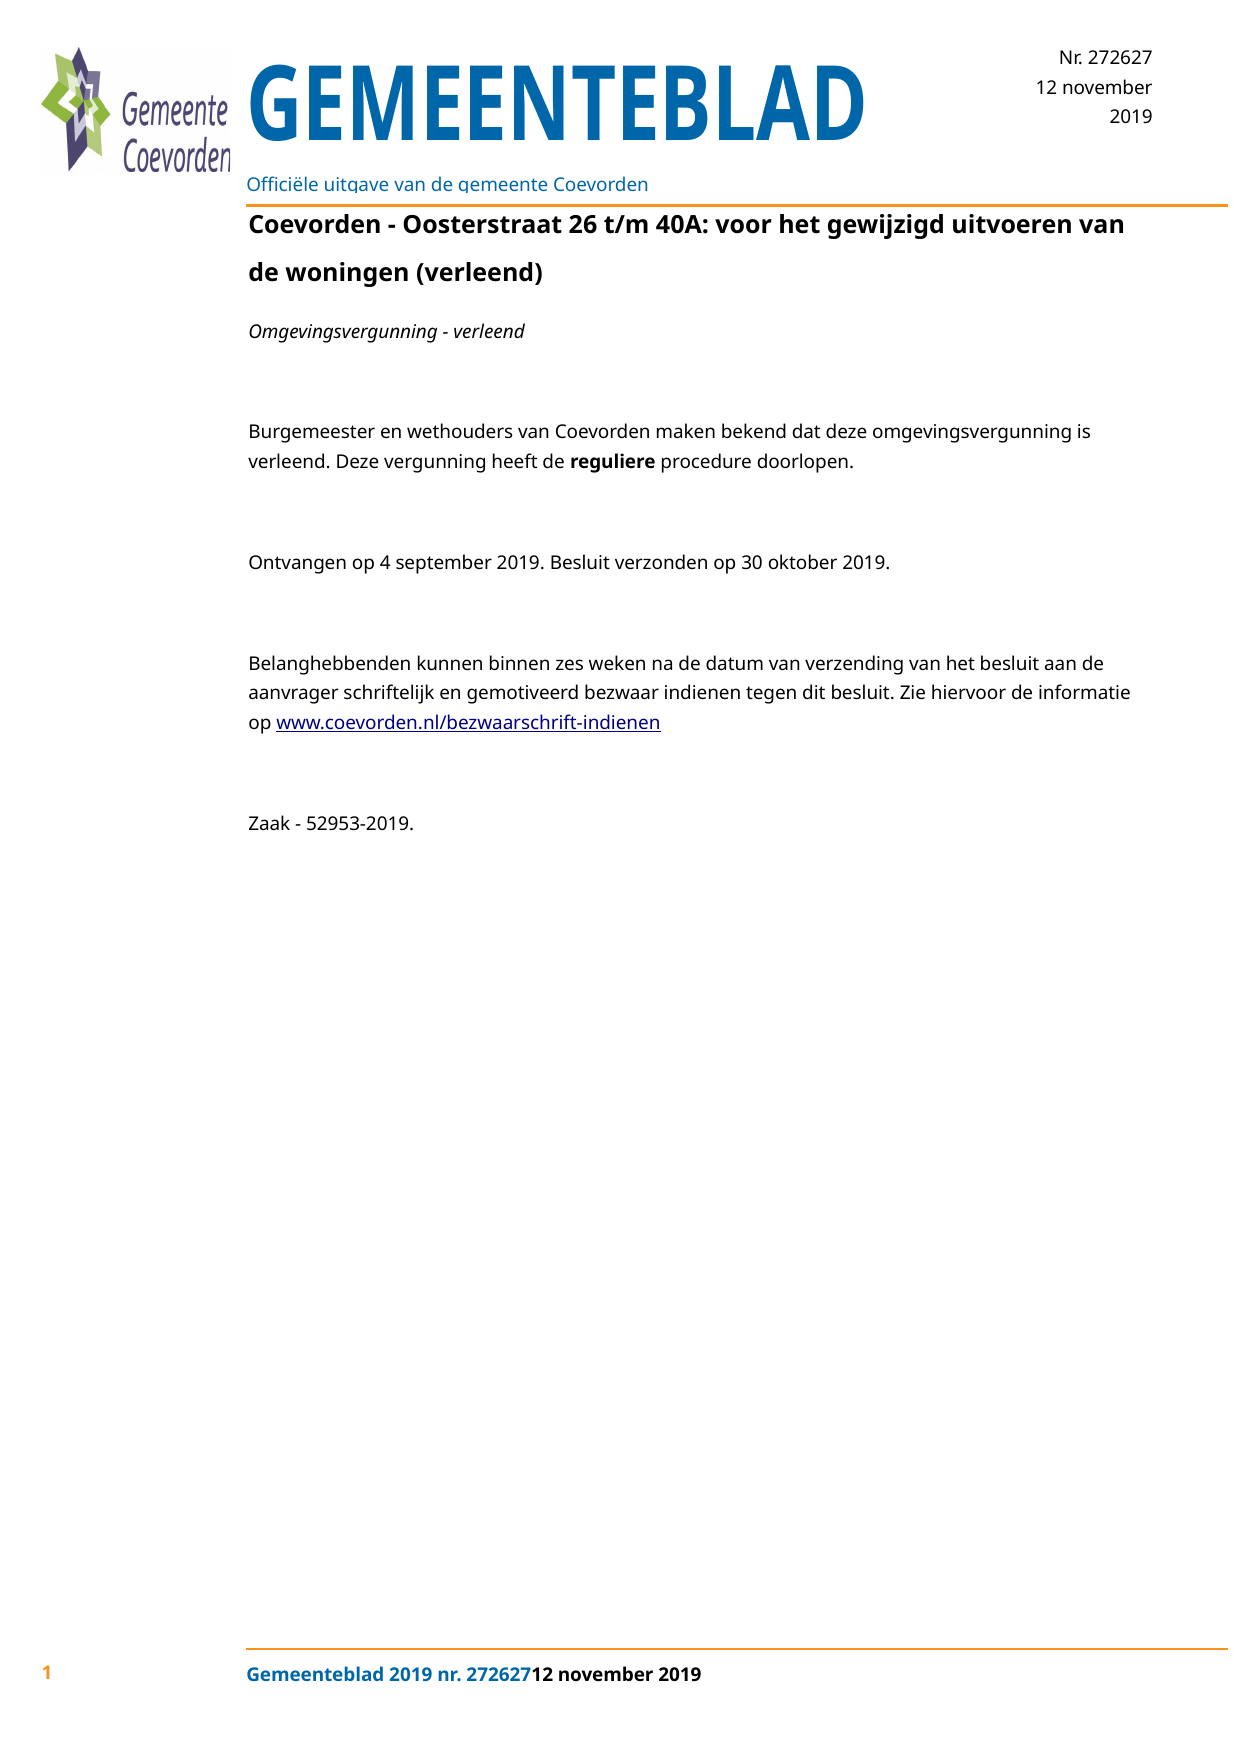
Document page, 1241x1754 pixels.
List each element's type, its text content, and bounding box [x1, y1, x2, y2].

text Ontvangen op 4 september 2019. Besluit verzonden op 30 oktober 2019. [248, 549, 1152, 575]
text Belanghebbenden kunnen binnen zes weken na de datum van verzending van het besluit aan de aanvrager schriftelijk en gemotiveerd bezwaar indienen tegen dit besluit. Zie hiervoor de informatie op www.coevorden.nl/bezwaarschrift-indienen [248, 650, 1152, 735]
text Zaak - 52953-2019. [248, 810, 1152, 836]
text Coevorden - Oosterstraat 26 t/m 40A: voor het gewijzigd uitvoeren van de woningen (verleend) [248, 207, 1152, 288]
text Omgevingsvergunning - verleend [248, 318, 1152, 344]
picture [41, 47, 231, 172]
text Burgemeester en wethouders van Coevorden maken bekend dat deze omgevingsvergunning is verleend. Deze vergunning heeft de reguliere procedure doorlopen. [248, 419, 1152, 474]
